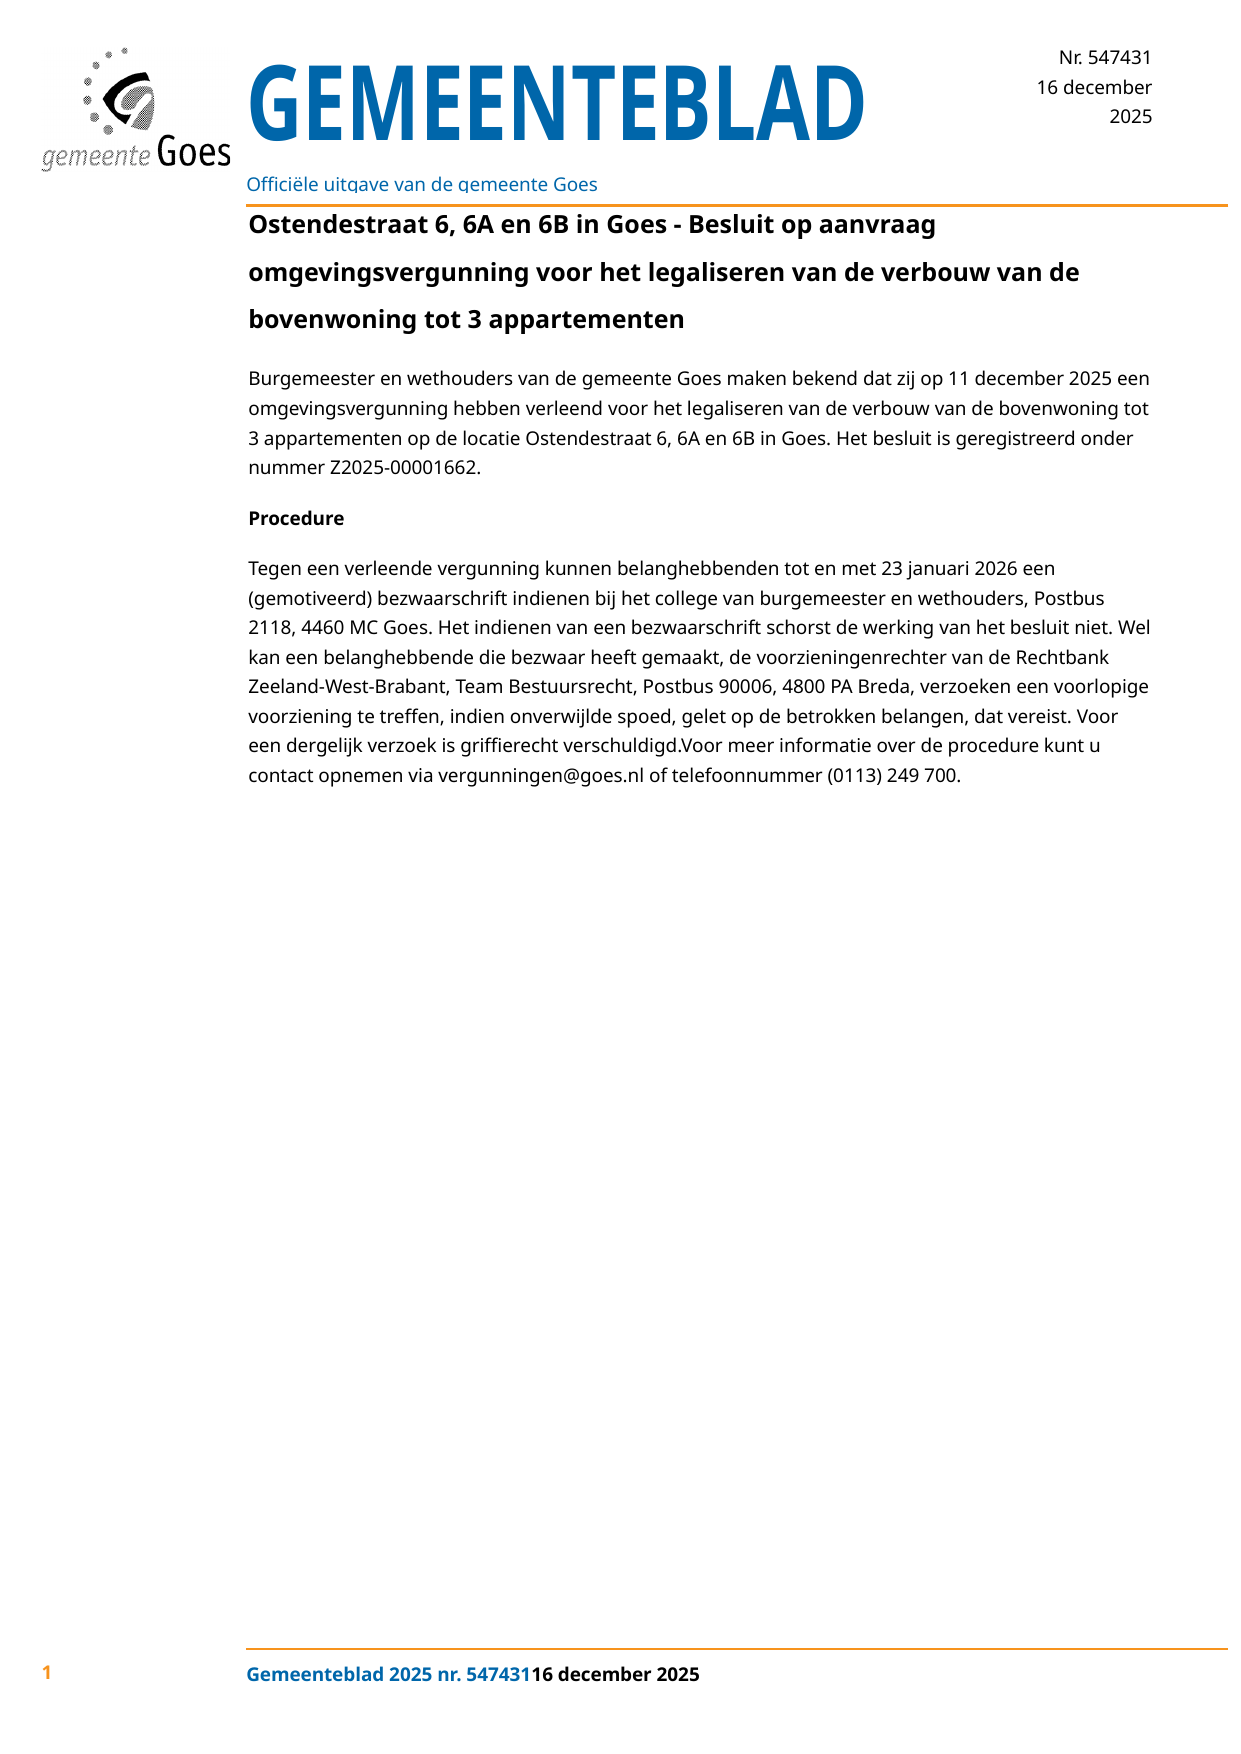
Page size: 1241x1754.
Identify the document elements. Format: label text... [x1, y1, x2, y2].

text Procedure [248, 505, 1152, 530]
text Ostendestraat 6, 6A en 6B in Goes - Besluit op aanvraag omgevingsvergunning voor het legaliseren van de verbouw van de bovenwoning tot 3 appartementen [248, 207, 1152, 336]
picture [41, 47, 231, 172]
text Burgemeester en wethouders van de gemeente Goes maken bekend dat zij op 11 december 2025 een omgevingsvergunning hebben verleend voor het legaliseren van de verbouw van de bovenwoning tot 3 appartementen op de locatie Ostendestraat 6, 6A en 6B in Goes. Het besluit is geregistreerd onder nummer Z2025-00001662. [248, 366, 1152, 480]
text Tegen een verleende vergunning kunnen belanghebbenden tot en met 23 januari 2026 een (gemotiveerd) bezwaarschrift indienen bij het college van burgemeester en wethouders, Postbus 2118, 4460 MC Goes. Het indienen van een bezwaarschrift schorst de werking van het besluit niet. Wel kan een belanghebbende die bezwaar heeft gemaakt, de voorzieningenrechter van de Rechtbank Zeeland-West-Brabant, Team Bestuursrecht, Postbus 90006, 4800 PA Breda, verzoeken een voorlopige voorziening te treffen, indien onverwijlde spoed, gelet op de betrokken belangen, dat vereist. Voor een dergelijk verzoek is griffierecht verschuldigd.Voor meer informatie over de procedure kunt u contact opnemen via vergunningen@goes.nl of telefoonnummer (0113) 249 700. [248, 555, 1152, 788]
